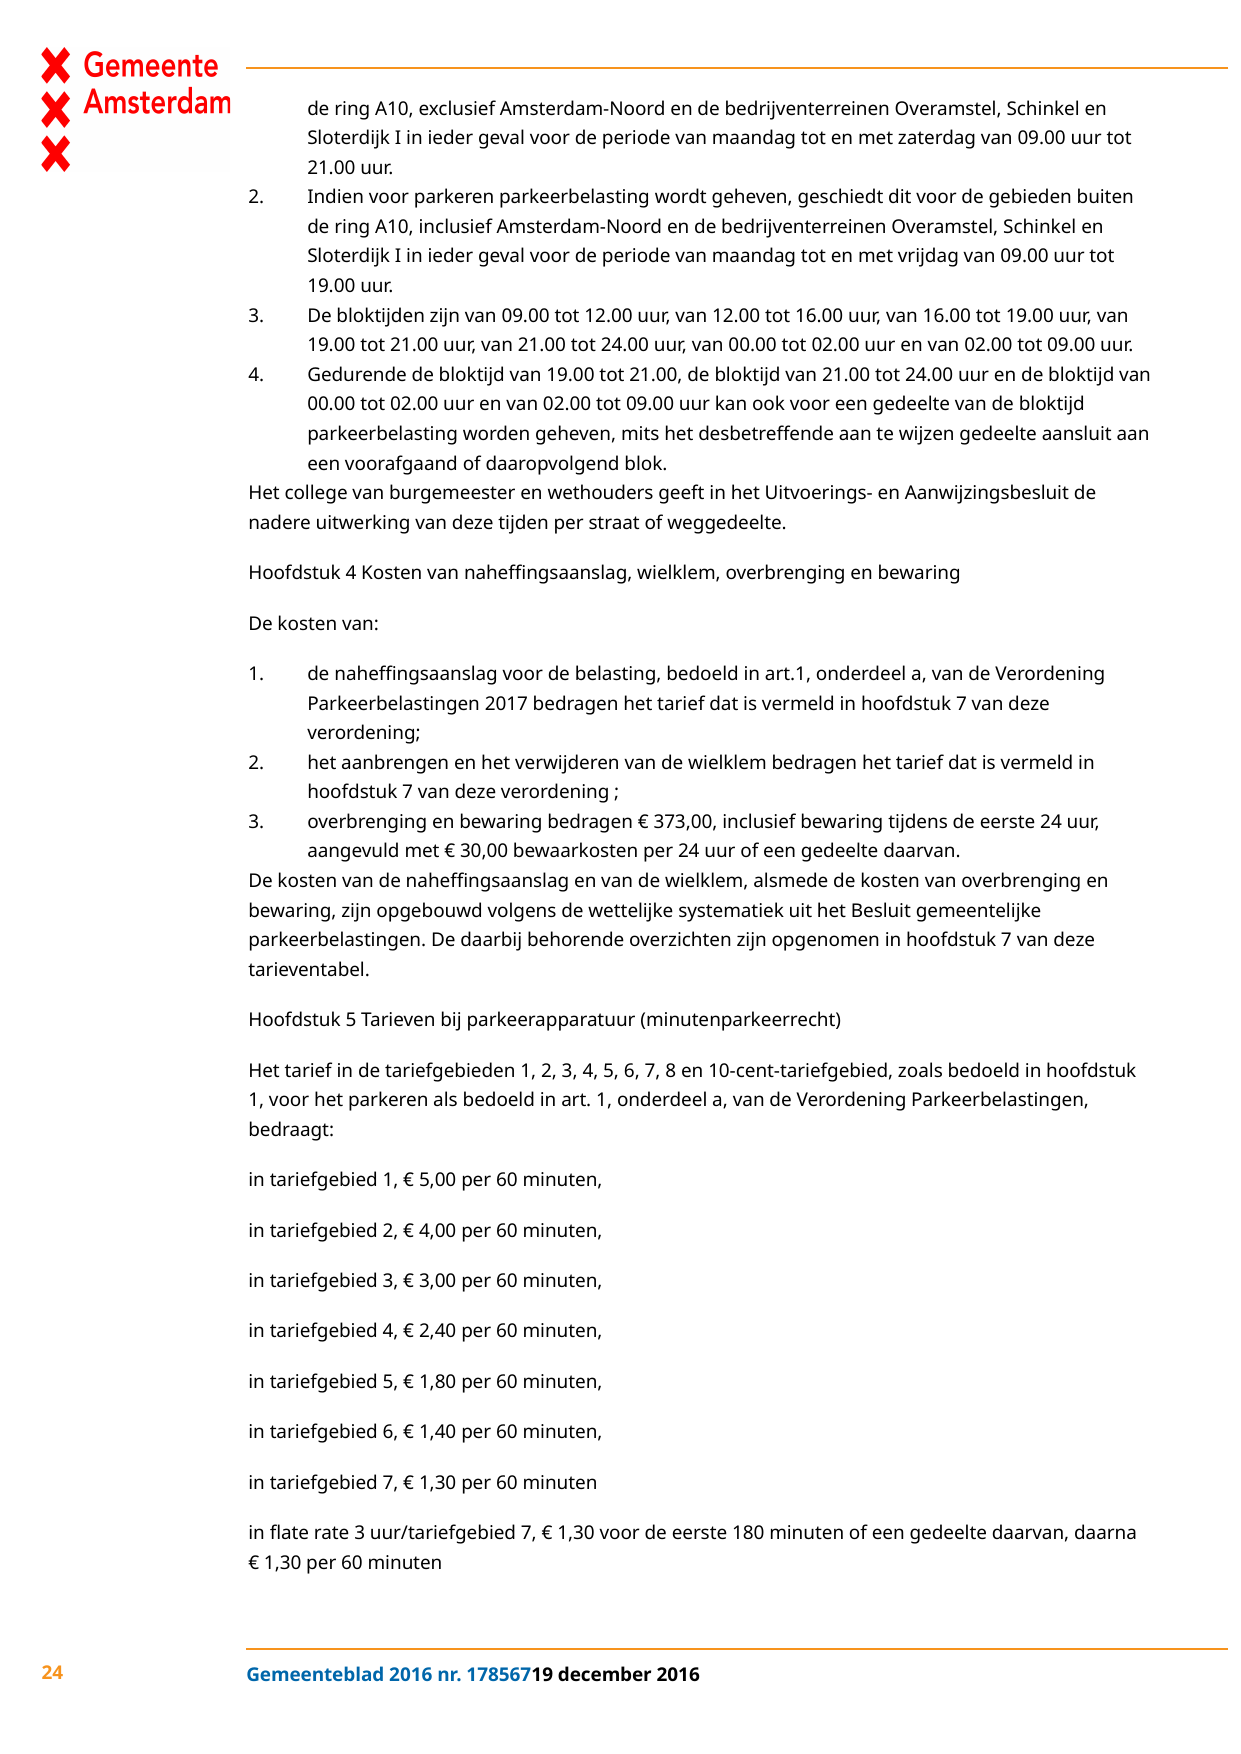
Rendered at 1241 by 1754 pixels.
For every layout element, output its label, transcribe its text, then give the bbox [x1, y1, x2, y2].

text Hoofdstuk 4 Kosten van naheffingsaanslag, wielklem, overbrenging en bewaring [248, 559, 1152, 585]
text in tariefgebied 6, € 1,40 per 60 minuten, [248, 1418, 1152, 1444]
list het aanbrengen en het verwijderen van de wielklem bedragen het tarief dat is vermeld in hoofdstuk 7 van deze verordening ; [248, 749, 1152, 804]
text Het tarief in de tariefgebieden 1, 2, 3, 4, 5, 6, 7, 8 en 10-cent-tariefgebied, zoals bedoeld in hoofdstuk 1, voor het parkeren als bedoeld in art. 1, onderdeel a, van de Verordening Parkeerbelastingen, bedraagt: [248, 1057, 1152, 1142]
list Indien voor parkeren parkeerbelasting wordt geheven, geschiedt dit voor de gebieden buiten de ring A10, inclusief Amsterdam-Noord en de bedrijventerreinen Overamstel, Schinkel en Sloterdijk I in ieder geval voor de periode van maandag tot en met vrijdag van 09.00 uur tot 19.00 uur. [248, 183, 1152, 298]
text De kosten van: [248, 610, 1152, 636]
text in flate rate 3 uur/tariefgebied 7, € 1,30 voor de eerste 180 minuten of een gedeelte daarvan, daarna € 1,30 per 60 minuten [248, 1519, 1152, 1575]
list de ring A10, exclusief Amsterdam-Noord en de bedrijventerreinen Overamstel, Schinkel en Sloterdijk I in ieder geval voor de periode van maandag tot en met zaterdag van 09.00 uur tot 21.00 uur. [248, 95, 1152, 180]
list overbrenging en bewaring bedragen € 373,00, inclusief bewaring tijdens de eerste 24 uur, aangevuld met € 30,00 bewaarkosten per 24 uur of een gedeelte daarvan. [248, 808, 1152, 863]
text in tariefgebied 7, € 1,30 per 60 minuten [248, 1469, 1152, 1495]
text in tariefgebied 5, € 1,80 per 60 minuten, [248, 1368, 1152, 1394]
list De bloktijden zijn van 09.00 tot 12.00 uur, van 12.00 tot 16.00 uur, van 16.00 tot 19.00 uur, van 19.00 tot 21.00 uur, van 21.00 tot 24.00 uur, van 00.00 tot 02.00 uur en van 02.00 tot 09.00 uur. [248, 302, 1152, 357]
list Gedurende de bloktijd van 19.00 tot 21.00, de bloktijd van 21.00 tot 24.00 uur en de bloktijd van 00.00 tot 02.00 uur en van 02.00 tot 09.00 uur kan ook voor een gedeelte van de bloktijd parkeerbelasting worden geheven, mits het desbetreffende aan te wijzen gedeelte aansluit aan een voorafgaand of daaropvolgend blok. [248, 361, 1152, 476]
text in tariefgebied 1, € 5,00 per 60 minuten, [248, 1166, 1152, 1192]
text in tariefgebied 4, € 2,40 per 60 minuten, [248, 1318, 1152, 1343]
picture [41, 47, 231, 172]
text De kosten van de naheffingsaanslag en van de wielklem, alsmede de kosten van overbrenging en bewaring, zijn opgebouwd volgens de wettelijke systematiek uit het Besluit gemeentelijke parkeerbelastingen. De daarbij behorende overzichten zijn opgenomen in hoofdstuk 7 van deze tarieventabel. [248, 867, 1152, 982]
text in tariefgebied 2, € 4,00 per 60 minuten, [248, 1217, 1152, 1243]
text in tariefgebied 3, € 3,00 per 60 minuten, [248, 1267, 1152, 1293]
list de naheffingsaanslag voor de belasting, bedoeld in art.1, onderdeel a, van de Verordening Parkeerbelastingen 2017 bedragen het tarief dat is vermeld in hoofdstuk 7 van deze verordening; [248, 660, 1152, 745]
text Hoofdstuk 5 Tarieven bij parkeerapparatuur (minutenparkeerrecht) [248, 1006, 1152, 1032]
text Het college van burgemeester en wethouders geeft in het Uitvoerings- en Aanwijzingsbesluit de nadere uitwerking van deze tijden per straat of weggedeelte. [248, 479, 1152, 535]
